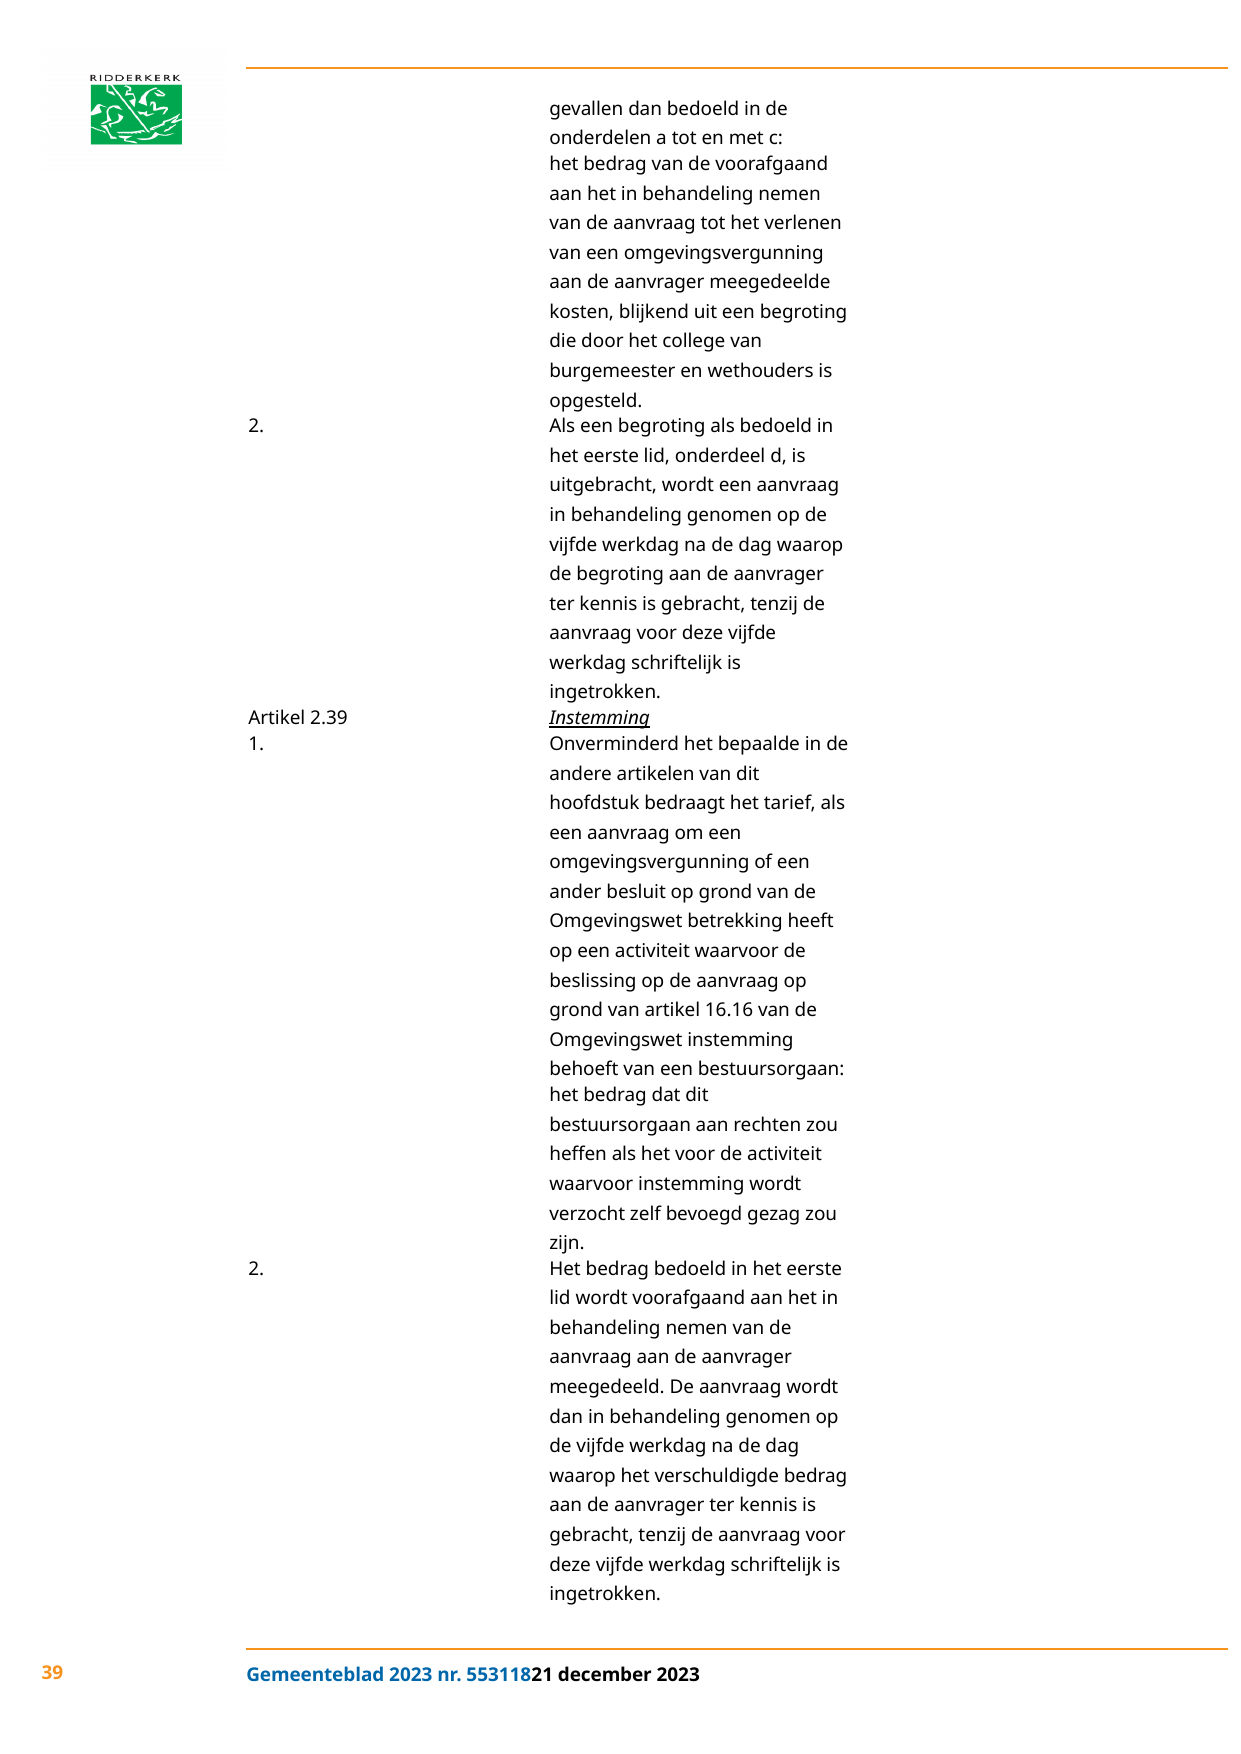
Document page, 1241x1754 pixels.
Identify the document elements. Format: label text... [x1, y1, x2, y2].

table_cell het bedrag dat dit bestuursorgaan aan rechten zou heffen als het voor de activiteit waarvoor instemming wordt verzocht zelf bevoegd gezag zou zijn. [549, 1081, 850, 1255]
table_cell [850, 413, 1152, 704]
table_cell Artikel 2.39 [248, 705, 549, 730]
table_cell Onverminderd het bepaalde in de andere artikelen van dit hoofdstuk bedraagt het tarief, als een aanvraag om een omgevingsvergunning of een ander besluit op grond van de Omgevingswet betrekking heeft op een activiteit waarvoor de beslissing op de aanvraag op grond van artikel 16.16 van de Omgevingswet instemming behoeft van een bestuursorgaan: [549, 730, 850, 1081]
table_cell [248, 95, 549, 150]
table_cell gevallen dan bedoeld in de onderdelen a tot en met c: [549, 95, 850, 150]
table_cell Als een begroting als bedoeld in het eerste lid, onderdeel d, is uitgebracht, wordt een aanvraag in behandeling genomen op de vijfde werkdag na de dag waarop de begroting aan de aanvrager ter kennis is gebracht, tenzij de aanvraag voor deze vijfde werkdag schriftelijk is ingetrokken. [549, 413, 850, 704]
table_cell [850, 705, 1152, 730]
table_cell 2. [248, 413, 549, 704]
table_cell [850, 150, 1152, 412]
table_cell [850, 95, 1152, 150]
table_cell [248, 150, 549, 412]
table_cell [850, 730, 1152, 1081]
picture [41, 47, 231, 172]
table_cell [850, 1081, 1152, 1255]
table_cell [248, 1081, 549, 1255]
table_cell 2. [248, 1255, 549, 1606]
table_cell Het bedrag bedoeld in het eerste lid wordt voorafgaand aan het in behandeling nemen van de aanvraag aan de aanvrager meegedeeld. De aanvraag wordt dan in behandeling genomen op de vijfde werkdag na de dag waarop het verschuldigde bedrag aan de aanvrager ter kennis is gebracht, tenzij de aanvraag voor deze vijfde werkdag schriftelijk is ingetrokken. [549, 1255, 850, 1606]
table_cell Instemming [549, 705, 850, 730]
table_cell [850, 1255, 1152, 1606]
table_cell 1. [248, 730, 549, 1081]
table_cell het bedrag van de voorafgaand aan het in behandeling nemen van de aanvraag tot het verlenen van een omgevingsvergunning aan de aanvrager meegedeelde kosten, blijkend uit een begroting die door het college van burgemeester en wethouders is opgesteld. [549, 150, 850, 412]
